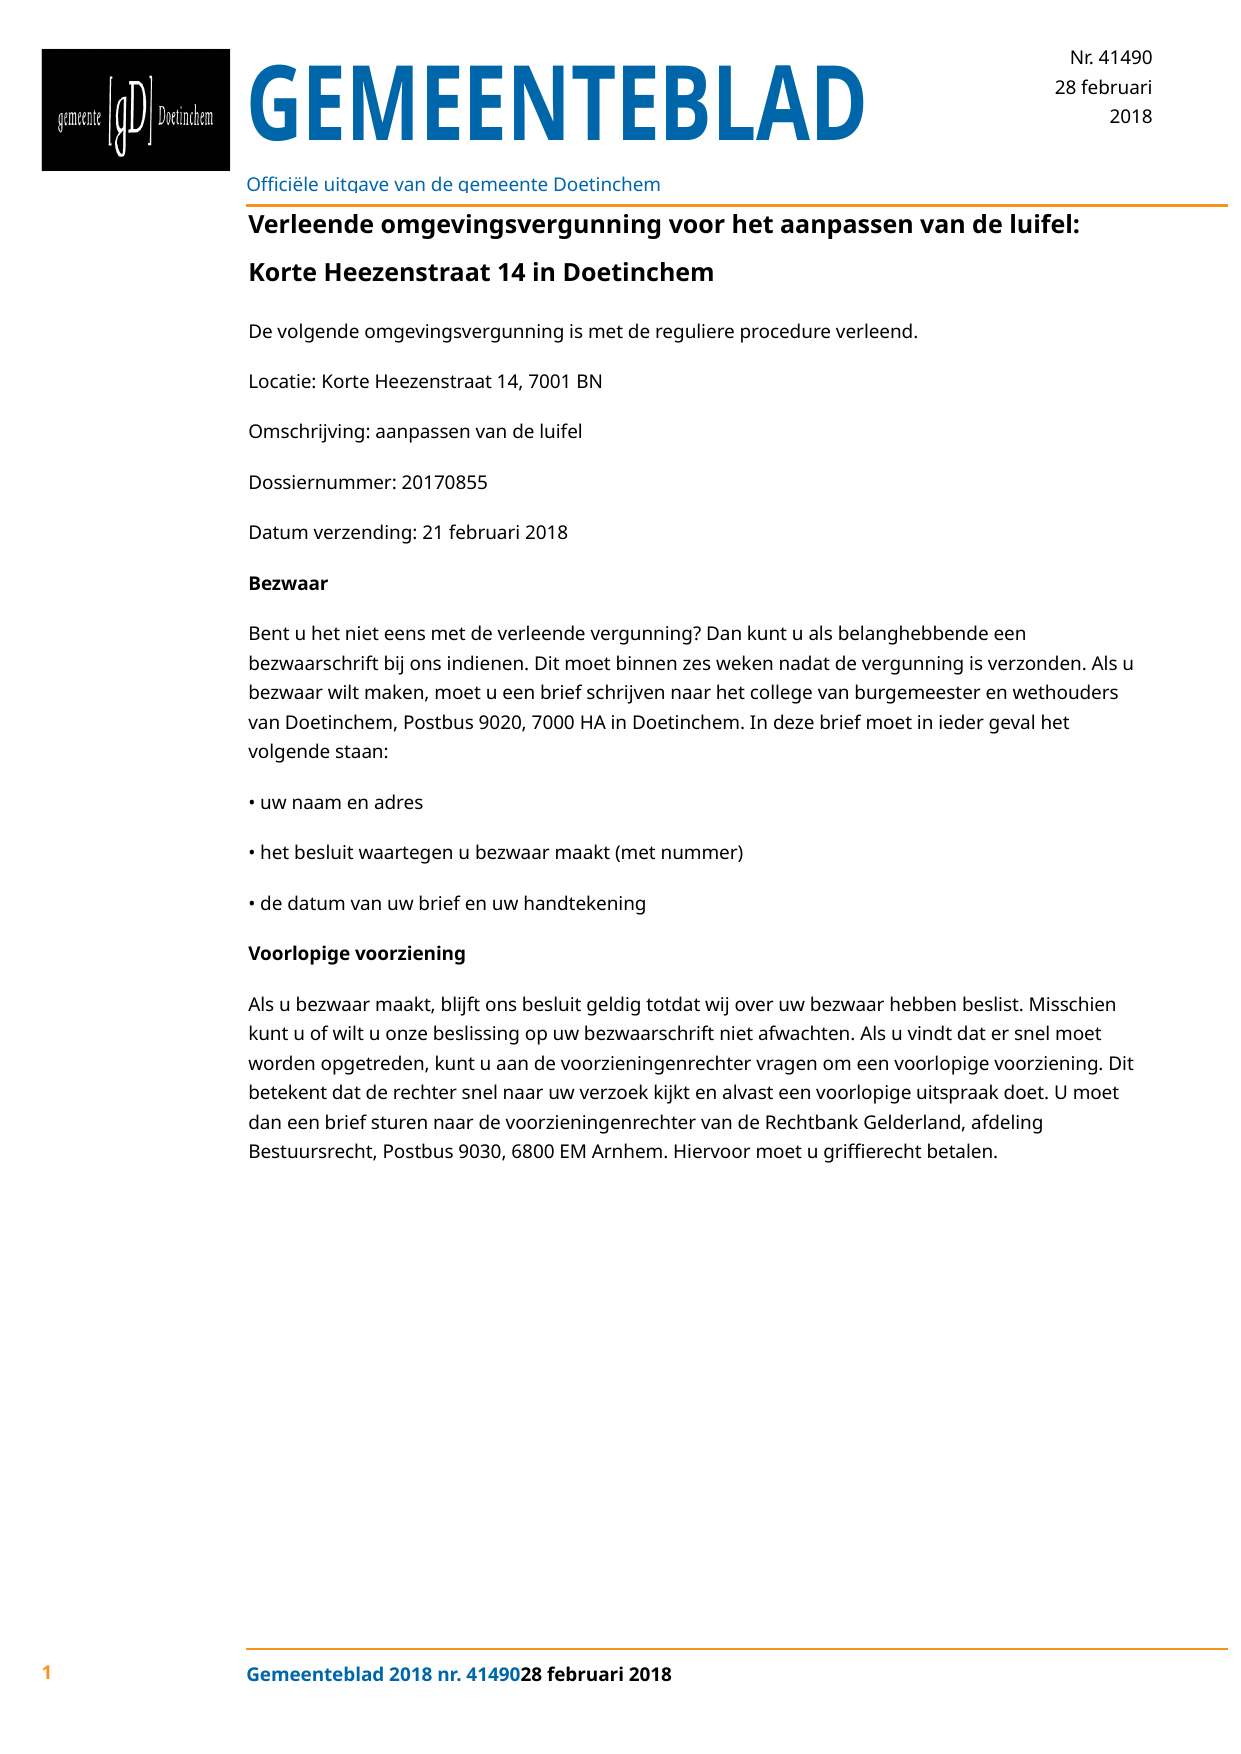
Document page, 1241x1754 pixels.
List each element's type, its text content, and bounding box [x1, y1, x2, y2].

text Bent u het niet eens met de verleende vergunning? Dan kunt u als belanghebbende een bezwaarschrift bij ons indienen. Dit moet binnen zes weken nadat de vergunning is verzonden. Als u bezwaar wilt maken, moet u een brief schrijven naar het college van burgemeester en wethouders van Doetinchem, Postbus 9020, 7000 HA in Doetinchem. In deze brief moet in ieder geval het volgende staan: [248, 620, 1152, 764]
text Verleende omgevingsvergunning voor het aanpassen van de luifel: Korte Heezenstraat 14 in Doetinchem [248, 207, 1152, 288]
text Locatie: Korte Heezenstraat 14, 7001 BN [248, 368, 1152, 394]
text Omschrijving: aanpassen van de luifel [248, 419, 1152, 444]
text De volgende omgevingsvergunning is met de reguliere procedure verleend. [248, 318, 1152, 344]
text • het besluit waartegen u bezwaar maakt (met nummer) [248, 839, 1152, 865]
text • uw naam en adres [248, 789, 1152, 815]
text • de datum van uw brief en uw handtekening [248, 890, 1152, 916]
text Als u bezwaar maakt, blijft ons besluit geldig totdat wij over uw bezwaar hebben beslist. Misschien kunt u of wilt u onze beslissing op uw bezwaarschrift niet afwachten. Als u vindt dat er snel moet worden opgetreden, kunt u aan de voorzieningenrechter vragen om een voorlopige voorziening. Dit betekent dat de rechter snel naar uw verzoek kijkt en alvast een voorlopige uitspraak doet. U moet dan een brief sturen naar de voorzieningenrechter van de Rechtbank Gelderland, afdeling Bestuursrecht, Postbus 9030, 6800 EM Arnhem. Hiervoor moet u griffierecht betalen. [248, 991, 1152, 1164]
picture [41, 47, 231, 172]
text Dossiernummer: 20170855 [248, 469, 1152, 495]
text Voorlopige voorziening [248, 940, 1152, 966]
text Bezwaar [248, 570, 1152, 596]
text Datum verzending: 21 februari 2018 [248, 519, 1152, 545]
